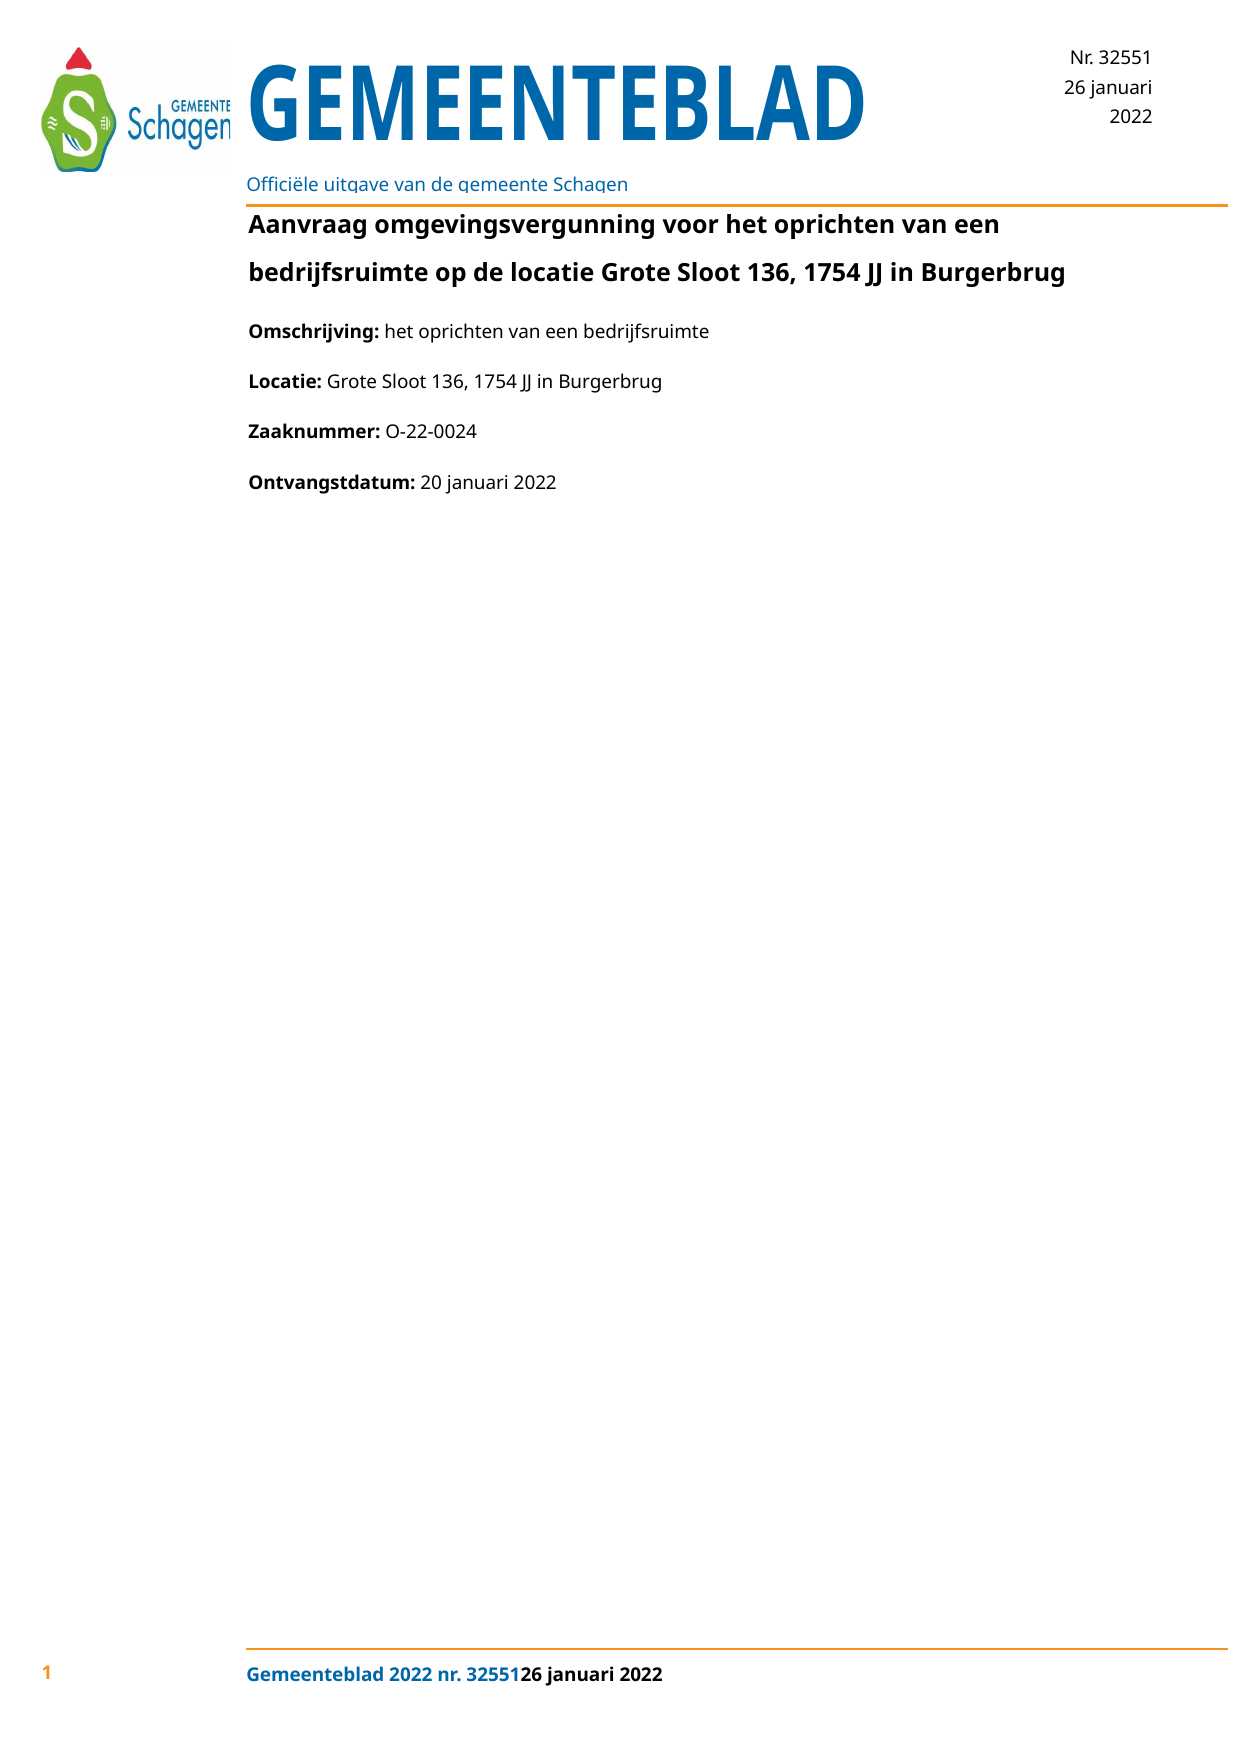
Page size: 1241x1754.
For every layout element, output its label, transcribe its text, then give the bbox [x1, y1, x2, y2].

picture [41, 47, 231, 172]
text Omschrijving: het oprichten van een bedrijfsruimte [248, 318, 1152, 344]
text Ontvangstdatum: 20 januari 2022 [248, 469, 1152, 495]
text Locatie: Grote Sloot 136, 1754 JJ in Burgerbrug [248, 368, 1152, 394]
text Aanvraag omgevingsvergunning voor het oprichten van een bedrijfsruimte op de locatie Grote Sloot 136, 1754 JJ in Burgerbrug [248, 207, 1152, 288]
text Zaaknummer: O-22-0024 [248, 419, 1152, 444]
